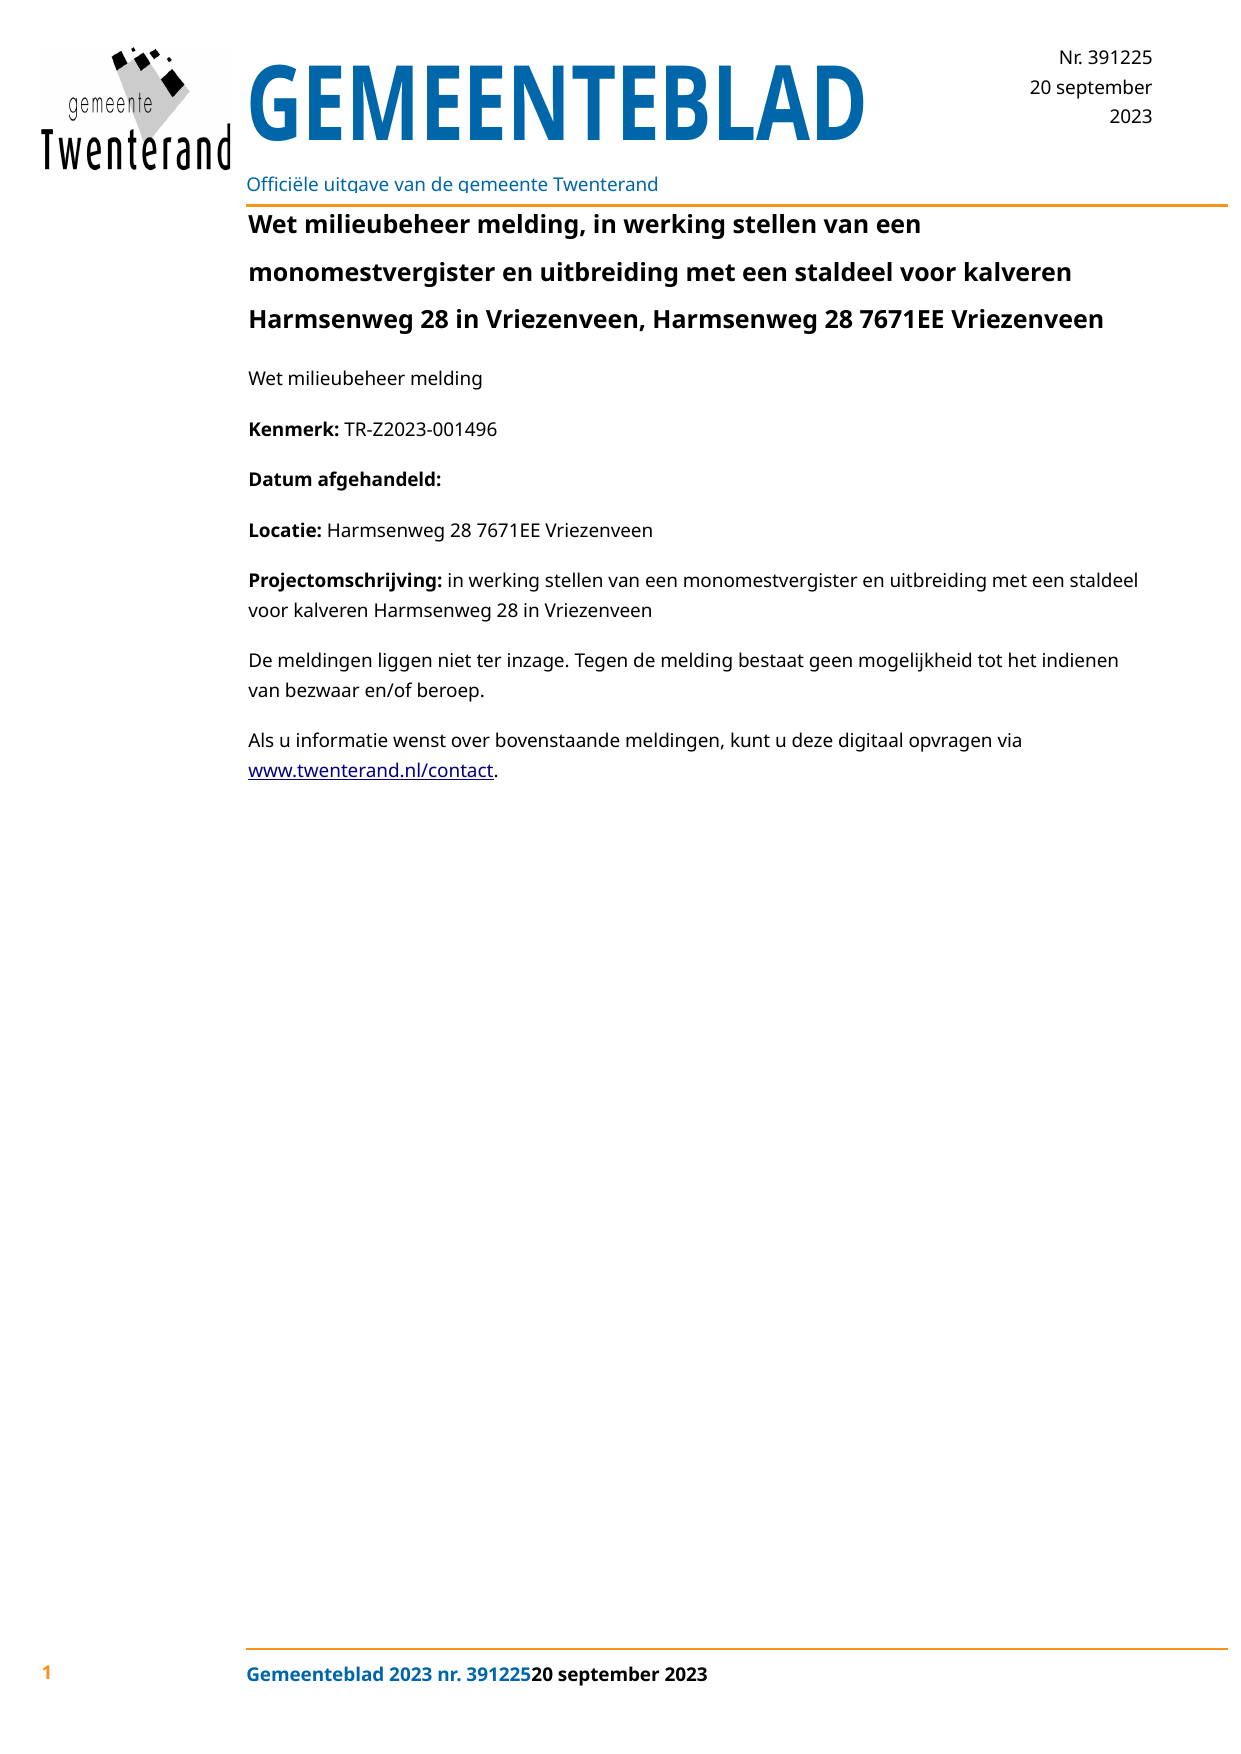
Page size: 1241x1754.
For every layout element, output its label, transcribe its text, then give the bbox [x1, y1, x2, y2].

text Kenmerk: TR-Z2023-001496 [248, 416, 1152, 442]
text De meldingen liggen niet ter inzage. Tegen de melding bestaat geen mogelijkheid tot het indienen van bezwaar en/of beroep. [248, 647, 1152, 702]
picture [41, 47, 231, 172]
text Wet milieubeheer melding, in werking stellen van een monomestvergister en uitbreiding met een staldeel voor kalveren Harmsenweg 28 in Vriezenveen, Harmsenweg 28 7671EE Vriezenveen [248, 207, 1152, 336]
text Als u informatie wenst over bovenstaande meldingen, kunt u deze digitaal opvragen via www.twenterand.nl/contact. [248, 727, 1152, 782]
text Projectomschrijving: in werking stellen van een monomestvergister en uitbreiding met een staldeel voor kalveren Harmsenweg 28 in Vriezenveen [248, 567, 1152, 622]
text Datum afgehandeld: [248, 466, 1152, 492]
text Locatie: Harmsenweg 28 7671EE Vriezenveen [248, 517, 1152, 542]
text Wet milieubeheer melding [248, 366, 1152, 391]
